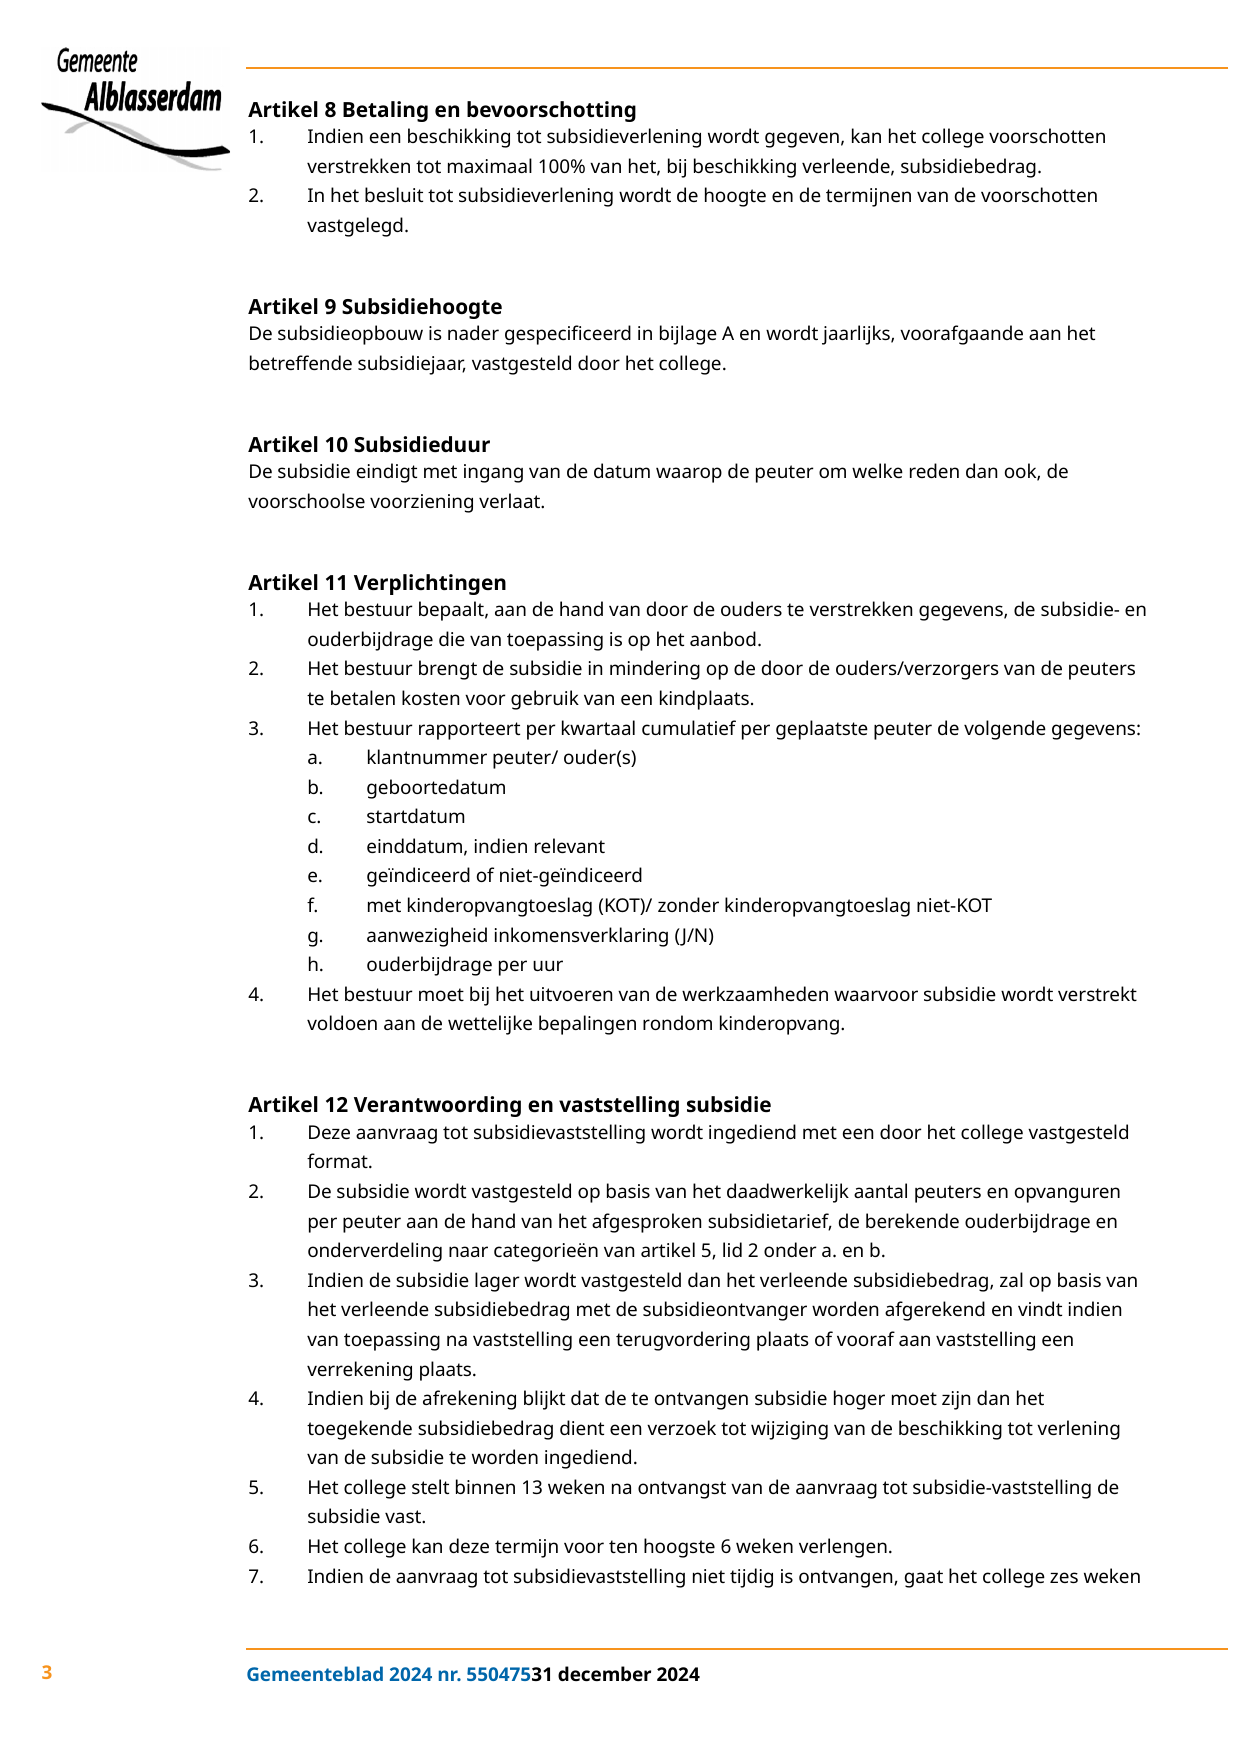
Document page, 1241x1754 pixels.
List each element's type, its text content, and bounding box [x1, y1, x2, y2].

list Deze aanvraag tot subsidievaststelling wordt ingediend met een door het college vastgesteld format. [248, 1119, 1152, 1174]
list Het bestuur rapporteert per kwartaal cumulatief per geplaatste peuter de volgende gegevens: [248, 715, 1152, 741]
picture [41, 47, 231, 172]
list Indien de aanvraag tot subsidievaststelling niet tijdig is ontvangen, gaat het college zes weken [248, 1563, 1152, 1588]
list aanwezigheid inkomensverklaring (J/N) [307, 922, 1152, 948]
list klantnummer peuter/ ouder(s) [307, 744, 1152, 770]
list einddatum, indien relevant [307, 833, 1152, 859]
list geïndiceerd of niet-geïndiceerd [307, 863, 1152, 888]
list met kinderopvangtoeslag (KOT)/ zonder kinderopvangtoeslag niet-KOT [307, 892, 1152, 918]
list In het besluit tot subsidieverlening wordt de hoogte en de termijnen van de voorschotten vastgelegd. [248, 182, 1152, 238]
text Artikel 9 Subsidiehoogte [248, 292, 1152, 320]
list Het bestuur bepaalt, aan de hand van door de ouders te verstrekken gegevens, de subsidie- en ouderbijdrage die van toepassing is op het aanbod. [248, 596, 1152, 652]
text Artikel 12 Verantwoording en vaststelling subsidie [248, 1091, 1152, 1119]
list Indien de subsidie lager wordt vastgesteld dan het verleende subsidiebedrag, zal op basis van het verleende subsidiebedrag met de subsidieontvanger worden afgerekend en vindt indien van toepassing na vaststelling een terugvordering plaats of vooraf aan vaststelling een verrekening plaats. [248, 1267, 1152, 1381]
list Het bestuur brengt de subsidie in mindering op de door de ouders/verzorgers van de peuters te betalen kosten voor gebruik van een kindplaats. [248, 656, 1152, 711]
text De subsidie eindigt met ingang van de datum waarop de peuter om welke reden dan ook, de voorschoolse voorziening verlaat. [248, 458, 1152, 514]
list Het college stelt binnen 13 weken na ontvangst van de aanvraag tot subsidie-vaststelling de subsidie vast. [248, 1474, 1152, 1529]
list De subsidie wordt vastgesteld op basis van het daadwerkelijk aantal peuters en opvanguren per peuter aan de hand van het afgesproken subsidietarief, de berekende ouderbijdrage en onderverdeling naar categorieën van artikel 5, lid 2 onder a. en b. [248, 1178, 1152, 1263]
text De subsidieopbouw is nader gespecificeerd in bijlage A en wordt jaarlijks, voorafgaande aan het betreffende subsidiejaar, vastgesteld door het college. [248, 320, 1152, 376]
list Het bestuur moet bij het uitvoeren van de werkzaamheden waarvoor subsidie wordt verstrekt voldoen aan de wettelijke bepalingen rondom kinderopvang. [248, 981, 1152, 1036]
list startdatum [307, 803, 1152, 829]
list Indien een beschikking tot subsidieverlening wordt gegeven, kan het college voorschotten verstrekken tot maximaal 100% van het, bij beschikking verleende, subsidiebedrag. [248, 123, 1152, 178]
text Artikel 8 Betaling en bevoorschotting [248, 95, 1152, 123]
list Indien bij de afrekening blijkt dat de te ontvangen subsidie hoger moet zijn dan het toegekende subsidiebedrag dient een verzoek tot wijziging van de beschikking tot verlening van de subsidie te worden ingediend. [248, 1385, 1152, 1470]
text Artikel 11 Verplichtingen [248, 568, 1152, 596]
list geboortedatum [307, 774, 1152, 800]
list Het college kan deze termijn voor ten hoogste 6 weken verlengen. [248, 1533, 1152, 1559]
text Artikel 10 Subsidieduur [248, 430, 1152, 458]
list ouderbijdrage per uur [307, 951, 1152, 977]
